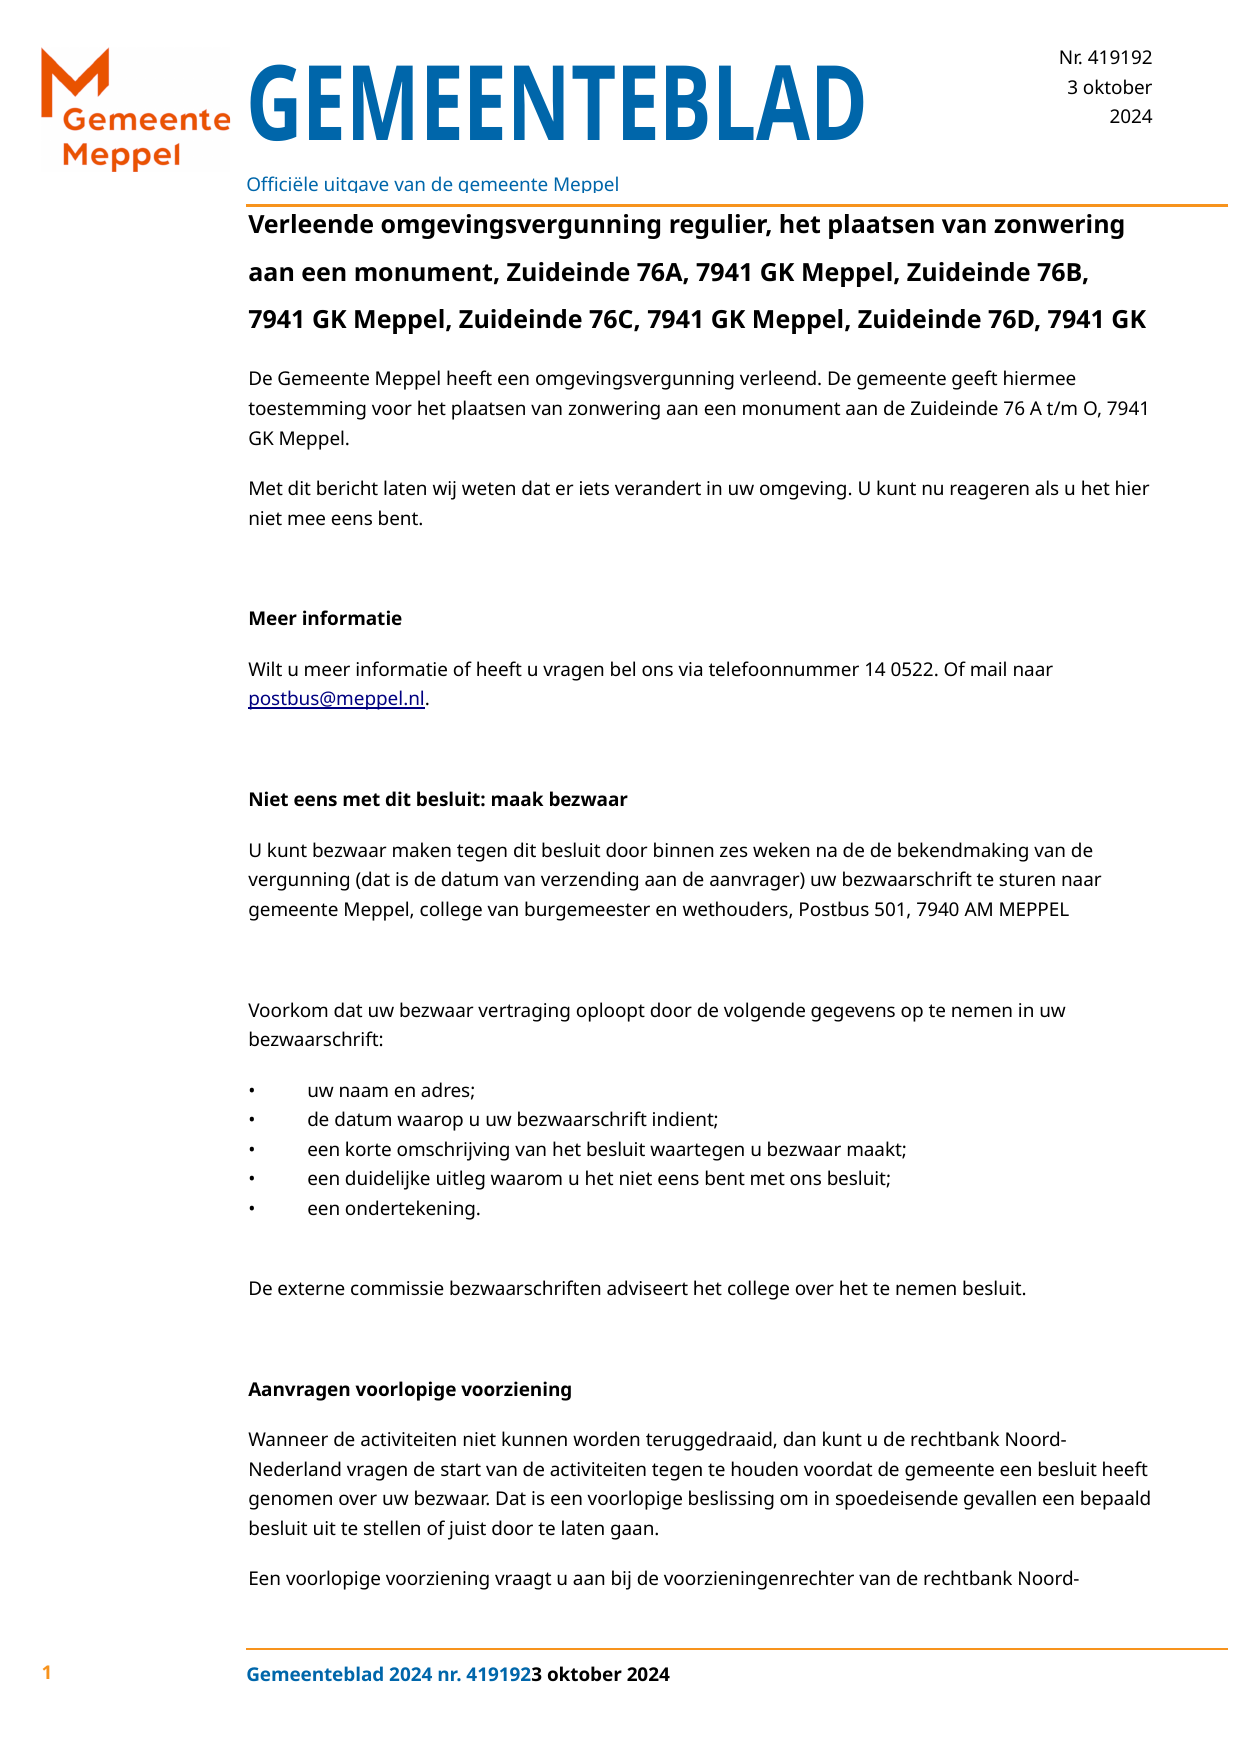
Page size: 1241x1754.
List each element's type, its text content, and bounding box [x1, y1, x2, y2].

text U kunt bezwaar maken tegen dit besluit door binnen zes weken na de de bekendmaking van de vergunning (dat is de datum van verzending aan de aanvrager) uw bezwaarschrift te sturen naar gemeente Meppel, college van burgemeester en wethouders, Postbus 501, 7940 AM MEPPEL [248, 837, 1152, 922]
text Met dit bericht laten wij weten dat er iets verandert in uw omgeving. U kunt nu reageren als u het hier niet mee eens bent. [248, 475, 1152, 530]
picture [41, 47, 231, 172]
text Meer informatie [248, 606, 1152, 631]
text Wilt u meer informatie of heeft u vragen bel ons via telefoonnummer 14 0522. Of mail naar postbus@meppel.nl. [248, 656, 1152, 711]
text De Gemeente Meppel heeft een omgevingsvergunning verleend. De gemeente geeft hiermee toestemming voor het plaatsen van zonwering aan een monument aan de Zuideinde 76 A t/m O, 7941 GK Meppel. [248, 366, 1152, 450]
text De externe commissie bezwaarschriften adviseert het college over het te nemen besluit. [248, 1275, 1152, 1301]
list de datum waarop u uw bezwaarschrift indient; [248, 1106, 1152, 1132]
text Voorkom dat uw bezwaar vertraging oploopt door de volgende gegevens op te nemen in uw bezwaarschrift: [248, 997, 1152, 1052]
text Wanneer de activiteiten niet kunnen worden teruggedraaid, dan kunt u de rechtbank Noord-Nederland vragen de start van de activiteiten tegen te houden voordat de gemeente een besluit heeft genomen over uw bezwaar. Dat is een voorlopige beslissing om in spoedeisende gevallen een bepaald besluit uit te stellen of juist door te laten gaan. [248, 1426, 1152, 1541]
list een duidelijke uitleg waarom u het niet eens bent met ons besluit; [248, 1166, 1152, 1191]
text Niet eens met dit besluit: maak bezwaar [248, 786, 1152, 812]
text Aanvragen voorlopige voorziening [248, 1376, 1152, 1402]
text Een voorlopige voorziening vraagt u aan bij de voorzieningenrechter van de rechtbank Noord- [248, 1566, 1152, 1591]
list een korte omschrijving van het besluit waartegen u bezwaar maakt; [248, 1136, 1152, 1162]
text Verleende omgevingsvergunning regulier, het plaatsen van zonwering aan een monument, Zuideinde 76A, 7941 GK Meppel, Zuideinde 76B, 7941 GK Meppel, Zuideinde 76C, 7941 GK Meppel, Zuideinde 76D, 7941 GK [248, 207, 1152, 336]
list een ondertekening. [248, 1195, 1152, 1221]
list uw naam en adres; [248, 1077, 1152, 1102]
